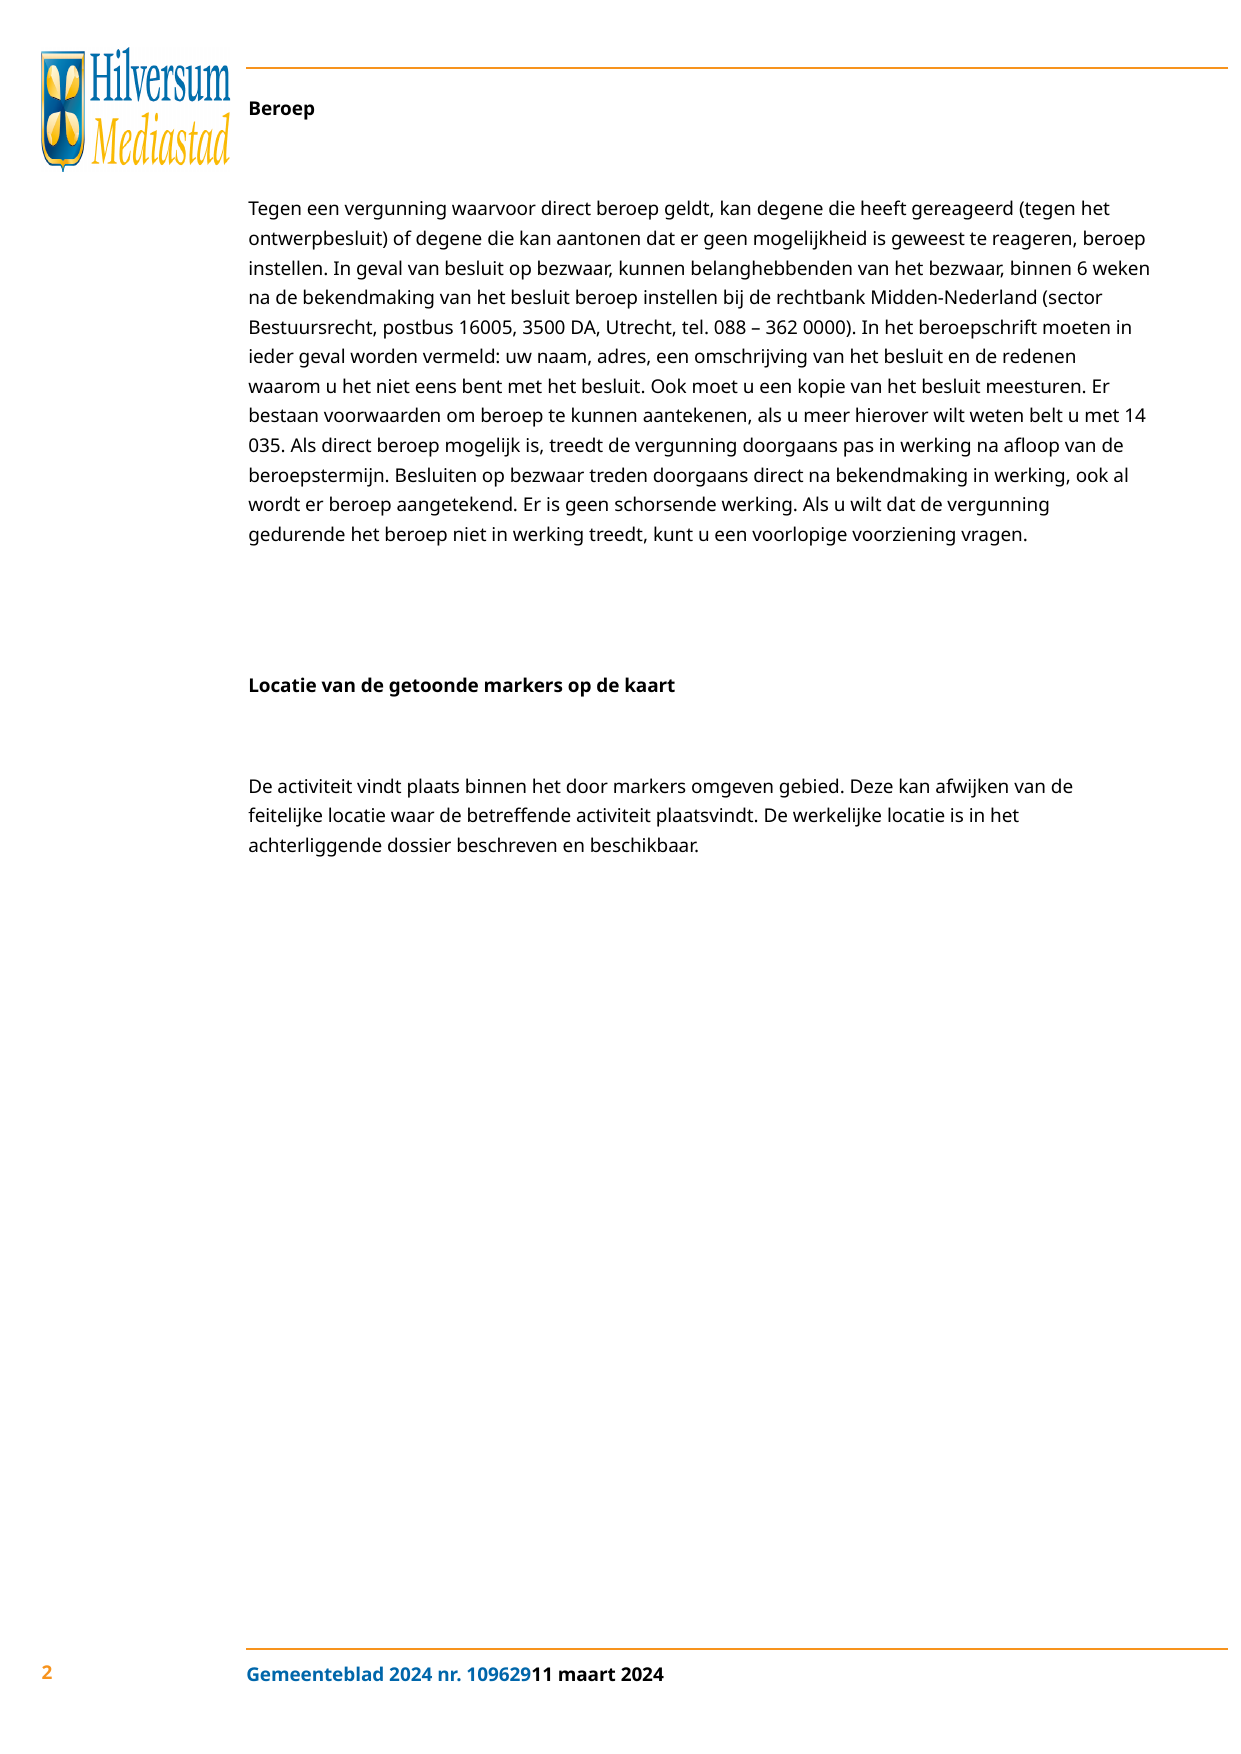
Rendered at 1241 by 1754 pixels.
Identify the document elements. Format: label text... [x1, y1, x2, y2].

text De activiteit vindt plaats binnen het door markers omgeven gebied. Deze kan afwijken van de feitelijke locatie waar de betreffende activiteit plaatsvindt. De werkelijke locatie is in het achterliggende dossier beschreven en beschikbaar. [248, 773, 1152, 858]
text Tegen een vergunning waarvoor direct beroep geldt, kan degene die heeft gereageerd (tegen het ontwerpbesluit) of degene die kan aantonen dat er geen mogelijkheid is geweest te reageren, beroep instellen. In geval van besluit op bezwaar, kunnen belanghebbenden van het bezwaar, binnen 6 weken na de bekendmaking van het besluit beroep instellen bij de rechtbank Midden-Nederland (sector Bestuursrecht, postbus 16005, 3500 DA, Utrecht, tel. 088 – 362 0000). In het beroepschrift moeten in ieder geval worden vermeld: uw naam, adres, een omschrijving van het besluit en de redenen waarom u het niet eens bent met het besluit. Ook moet u een kopie van het besluit meesturen. Er bestaan voorwaarden om beroep te kunnen aantekenen, als u meer hierover wilt weten belt u met 14 035. Als direct beroep mogelijk is, treedt de vergunning doorgaans pas in werking na afloop van de beroepstermijn. Besluiten op bezwaar treden doorgaans direct na bekendmaking in werking, ook al wordt er beroep aangetekend. Er is geen schorsende werking. Als u wilt dat de vergunning gedurende het beroep niet in werking treedt, kunt u een voorlopige voorziening vragen. [248, 196, 1152, 547]
picture [41, 47, 231, 172]
text Locatie van de getoonde markers op de kaart [248, 672, 1152, 698]
text Beroep [248, 95, 1152, 121]
